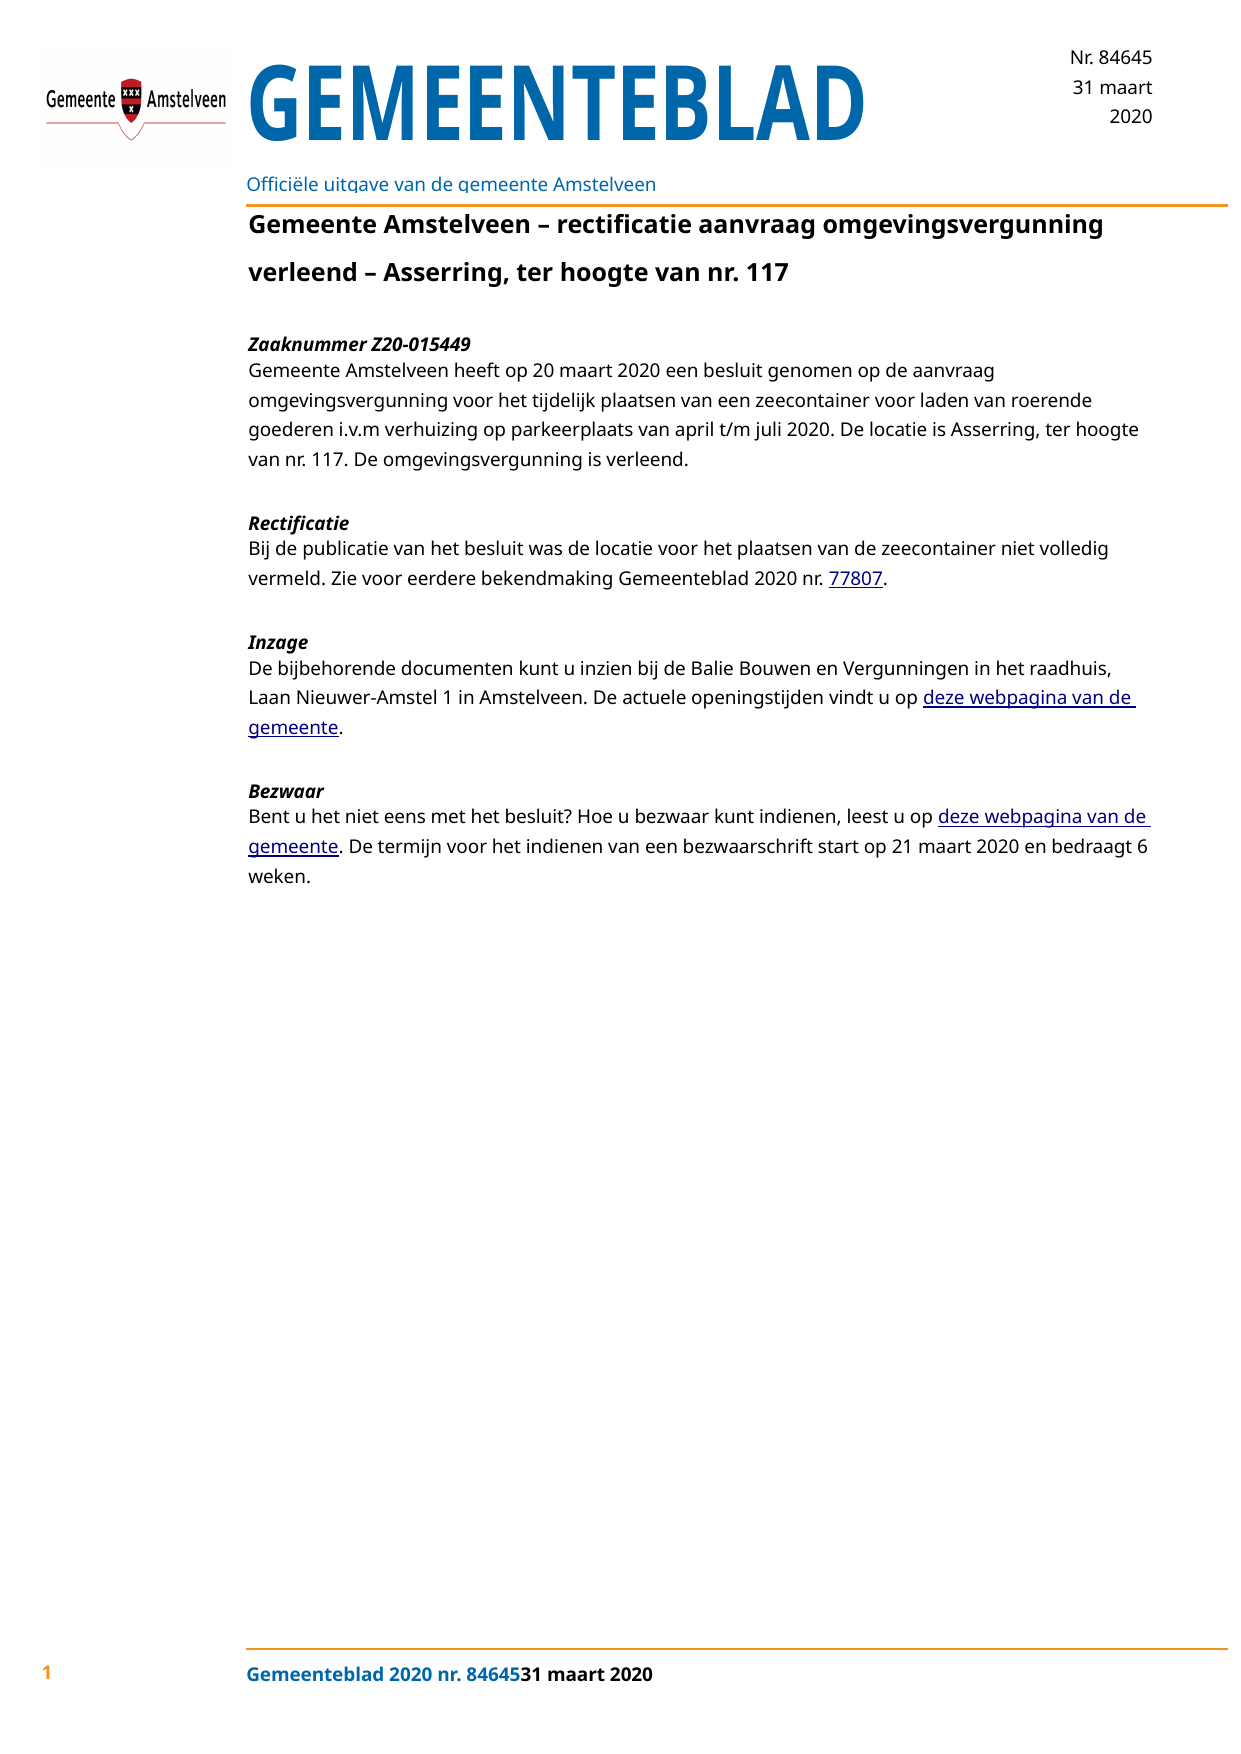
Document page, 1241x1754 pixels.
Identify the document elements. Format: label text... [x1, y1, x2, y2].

text Gemeente Amstelveen heeft op 20 maart 2020 een besluit genomen op de aanvraag omgevingsvergunning voor het tijdelijk plaatsen van een zeecontainer voor laden van roerende goederen i.v.m verhuizing op parkeerplaats van april t/m juli 2020. De locatie is Asserring, ter hoogte van nr. 117. De omgevingsvergunning is verleend. [248, 357, 1152, 472]
text Bent u het niet eens met het besluit? Hoe u bezwaar kunt indienen, leest u op deze webpagina van de gemeente. De termijn voor het indienen van een bezwaarschrift start op 21 maart 2020 en bedraagt 6 weken. [248, 804, 1152, 889]
text Zaaknummer Z20-015449 [248, 331, 1152, 357]
text Bij de publicatie van het besluit was de locatie voor het plaatsen van de zeecontainer niet volledig vermeld. Zie voor eerdere bekendmaking Gemeenteblad 2020 nr. 77807. [248, 536, 1152, 591]
text Bezwaar [248, 778, 1152, 804]
text Gemeente Amstelveen – rectificatie aanvraag omgevingsvergunning verleend – Asserring, ter hoogte van nr. 117 [248, 207, 1152, 288]
text Rectificatie [248, 510, 1152, 536]
picture [41, 47, 231, 172]
text Inzage [248, 629, 1152, 655]
text De bijbehorende documenten kunt u inzien bij de Balie Bouwen en Vergunningen in het raadhuis, Laan Nieuwer-Amstel 1 in Amstelveen. De actuele openingstijden vindt u op deze webpagina van de gemeente. [248, 655, 1152, 740]
